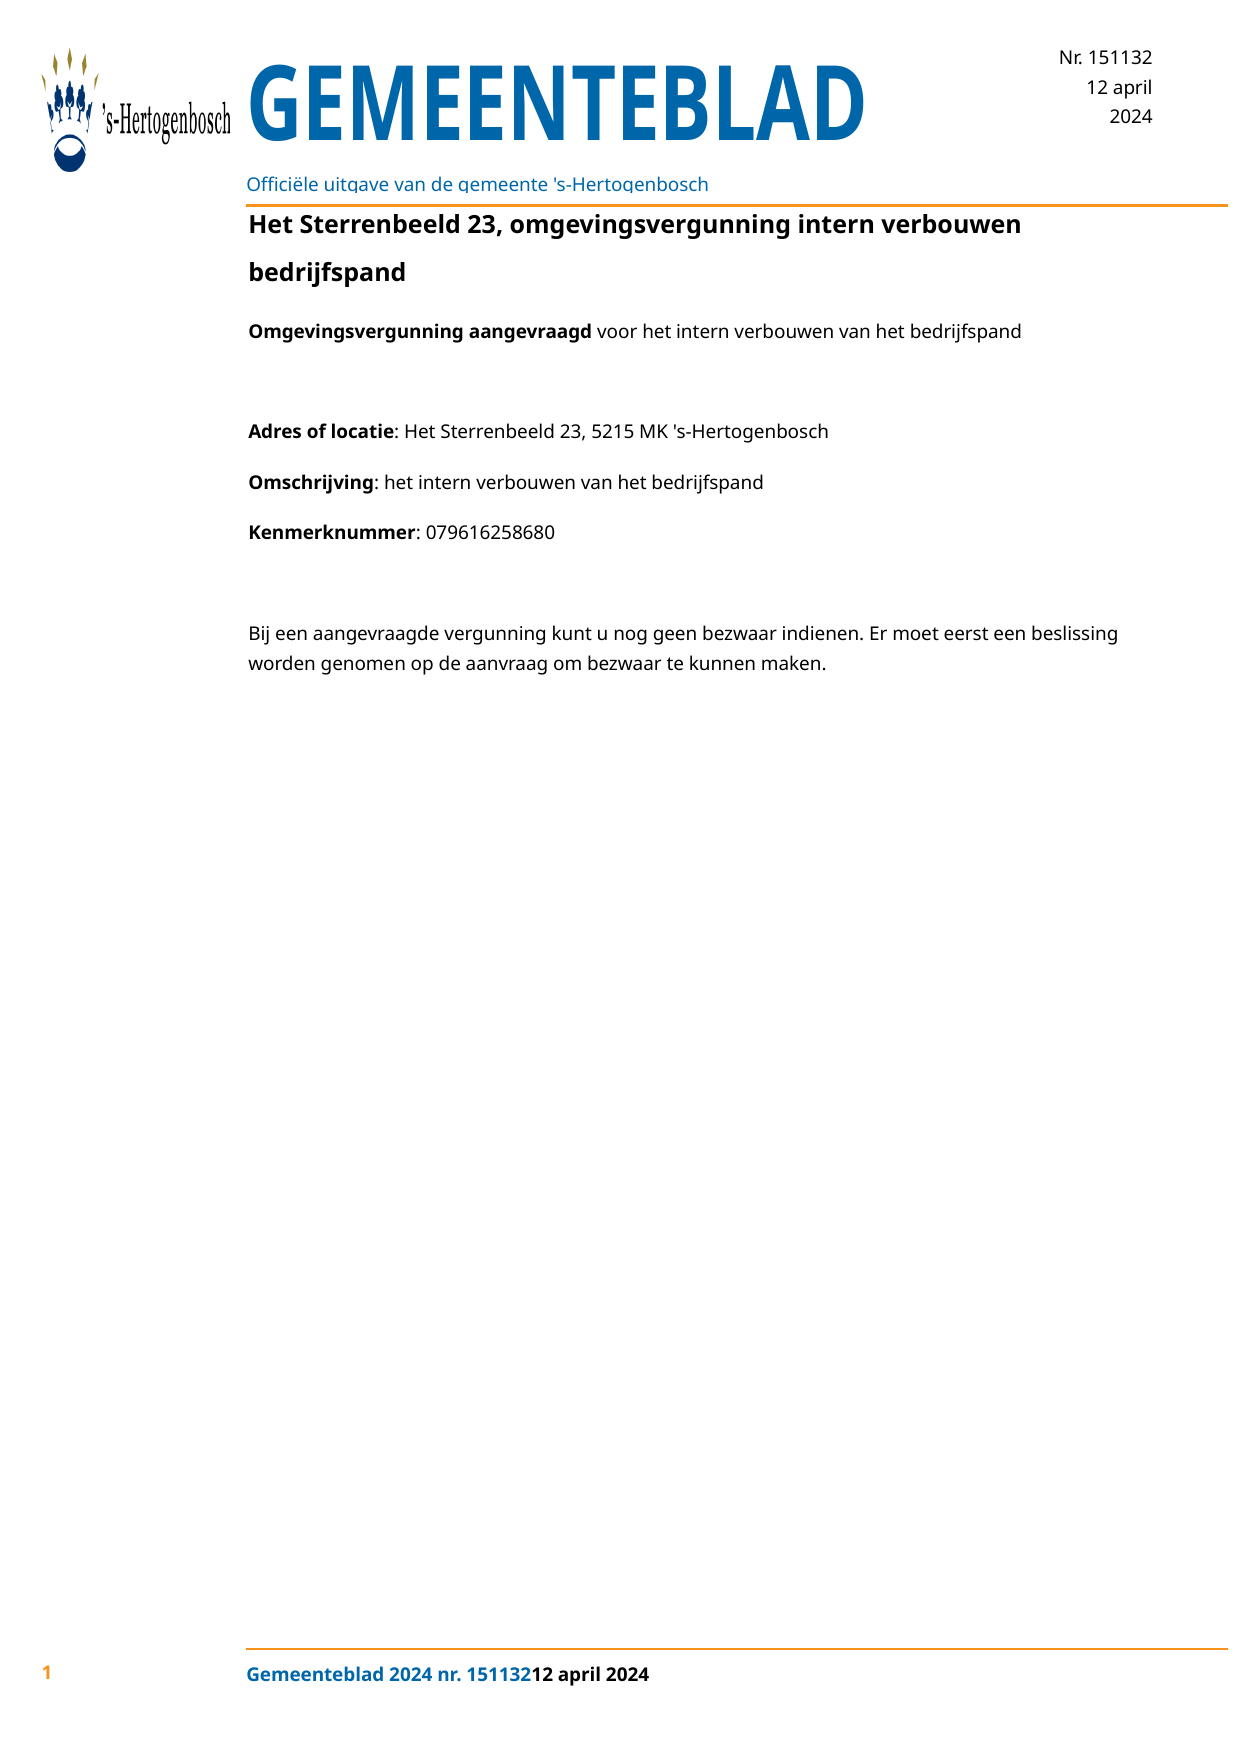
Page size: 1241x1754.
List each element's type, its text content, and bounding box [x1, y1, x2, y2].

text Bij een aangevraagde vergunning kunt u nog geen bezwaar indienen. Er moet eerst een beslissing worden genomen op de aanvraag om bezwaar te kunnen maken. [248, 620, 1152, 676]
text Kenmerknummer: 079616258680 [248, 519, 1152, 545]
text Adres of locatie: Het Sterrenbeeld 23, 5215 MK 's-Hertogenbosch [248, 419, 1152, 444]
text Omschrijving: het intern verbouwen van het bedrijfspand [248, 469, 1152, 495]
picture [41, 47, 231, 172]
text Het Sterrenbeeld 23, omgevingsvergunning intern verbouwen bedrijfspand [248, 207, 1152, 288]
text Omgevingsvergunning aangevraagd voor het intern verbouwen van het bedrijfspand [248, 318, 1152, 344]
